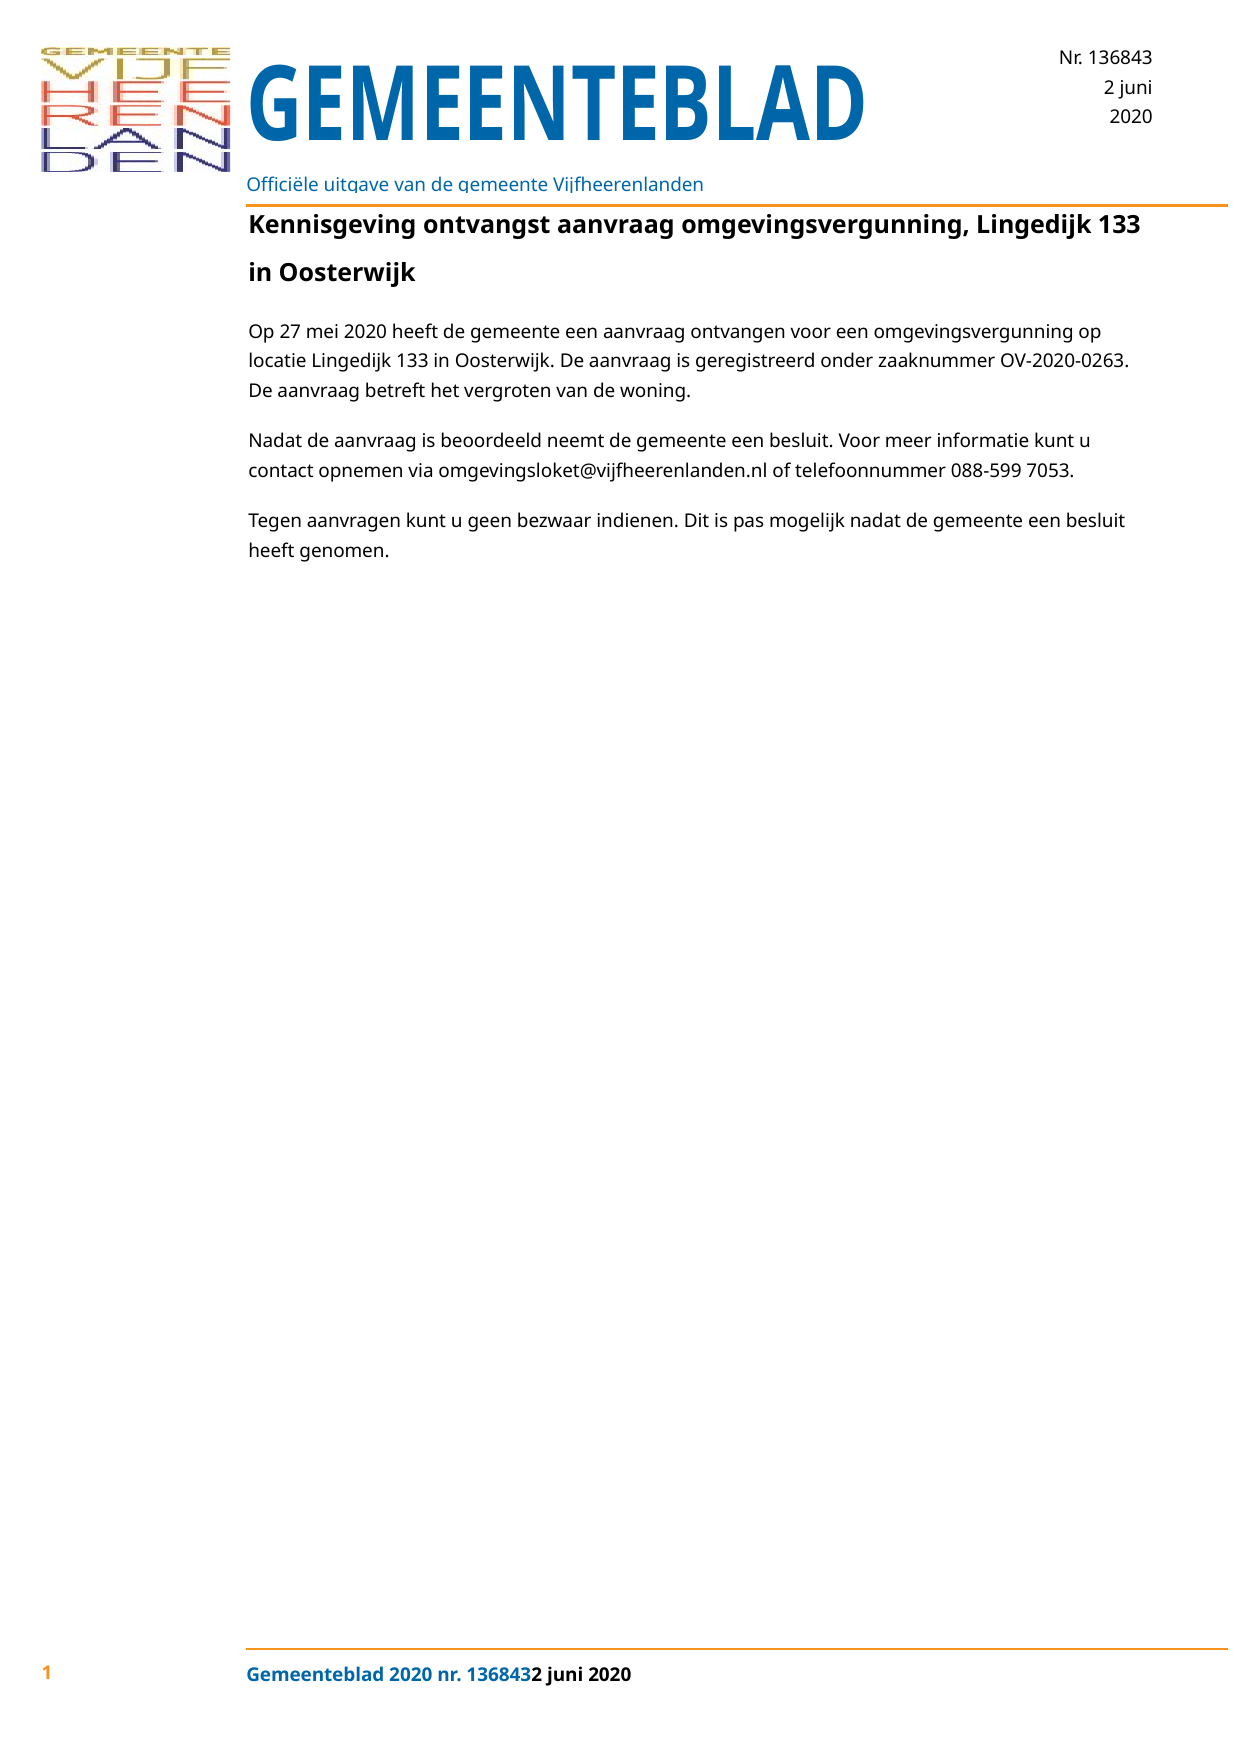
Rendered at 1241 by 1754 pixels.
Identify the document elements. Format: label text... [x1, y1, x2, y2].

text Kennisgeving ontvangst aanvraag omgevingsvergunning, Lingedijk 133 in Oosterwijk [248, 207, 1152, 288]
text Op 27 mei 2020 heeft de gemeente een aanvraag ontvangen voor een omgevingsvergunning op locatie Lingedijk 133 in Oosterwijk. De aanvraag is geregistreerd onder zaaknummer OV-2020-0263. De aanvraag betreft het vergroten van de woning. [248, 318, 1152, 403]
text Nadat de aanvraag is beoordeeld neemt de gemeente een besluit. Voor meer informatie kunt u contact opnemen via omgevingsloket@vijfheerenlanden.nl of telefoonnummer 088-599 7053. [248, 427, 1152, 483]
text Tegen aanvragen kunt u geen bezwaar indienen. Dit is pas mogelijk nadat de gemeente een besluit heeft genomen. [248, 507, 1152, 563]
picture [41, 47, 231, 172]
